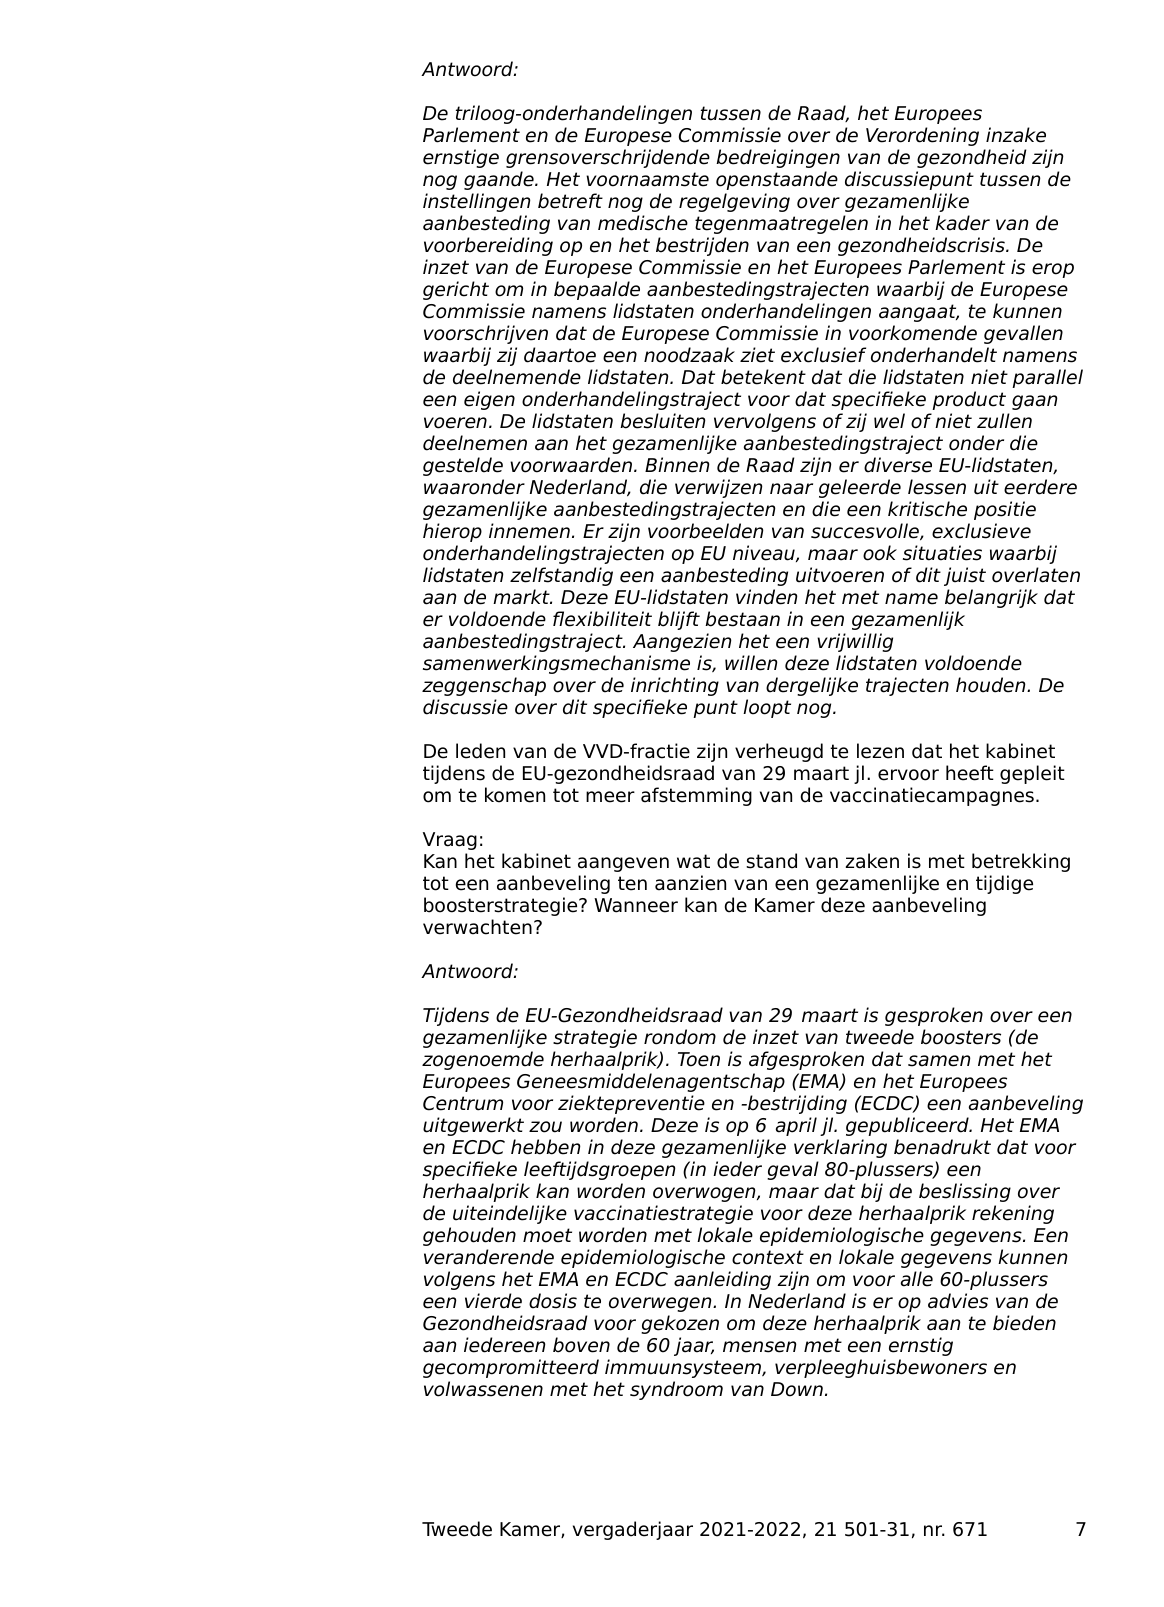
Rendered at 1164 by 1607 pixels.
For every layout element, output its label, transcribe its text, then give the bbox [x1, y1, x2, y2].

text De triloog-onderhandelingen tussen de Raad, het Europees Parlement en de Europese Commissie over de Verordening inzake ernstige grensoverschrijdende bedreigingen van de gezondheid zijn nog gaande. Het voornaamste openstaande discussiepunt tussen de instellingen betreft nog de regelgeving over gezamenlijke aanbesteding van medische tegenmaatregelen in het kader van de voorbereiding op en het bestrijden van een gezondheidscrisis. De inzet van de Europese Commissie en het Europees Parlement is erop gericht om in bepaalde aanbestedingstrajecten waarbij de Europese Commissie namens lidstaten onderhandelingen aangaat, te kunnen voorschrijven dat de Europese Commissie in voorkomende gevallen waarbij zij daartoe een noodzaak ziet exclusief onderhandelt namens de deelnemende lidstaten. Dat betekent dat die lidstaten niet parallel een eigen onderhandelingstraject voor dat specifieke product gaan voeren. De lidstaten besluiten vervolgens of zij wel of niet zullen deelnemen aan het gezamenlijke aanbestedingstraject onder die gestelde voorwaarden. Binnen de Raad zijn er diverse EU-lidstaten, waaronder Nederland, die verwijzen naar geleerde lessen uit eerdere gezamenlijke aanbestedingstrajecten en die een kritische positie hierop innemen. Er zijn voorbeelden van succesvolle, exclusieve onderhandelingstrajecten op EU niveau, maar ook situaties waarbij lidstaten zelfstandig een aanbesteding uitvoeren of dit juist overlaten aan de markt. Deze EU-lidstaten vinden het met name belangrijk dat er voldoende flexibiliteit blijft bestaan in een gezamenlijk aanbestedingstraject. Aangezien het een vrijwillig samenwerkingsmechanisme is, willen deze lidstaten voldoende zeggenschap over de inrichting van dergelijke trajecten houden. De discussie over dit specifieke punt loopt nog. [422, 103, 1087, 719]
text De leden van de VVD-fractie zijn verheugd te lezen dat het kabinet tijdens de EU-gezondheidsraad van 29 maart jl. ervoor heeft gepleit om te komen tot meer afstemming van de vaccinatiecampagnes. [422, 741, 1087, 807]
subtitle Antwoord: [422, 59, 1087, 81]
subtitle Vraag: [422, 829, 1087, 851]
text Tijdens de EU-Gezondheidsraad van 29 maart is gesproken over een gezamenlijke strategie rondom de inzet van tweede boosters (de zogenoemde herhaalprik). Toen is afgesproken dat samen met het Europees Geneesmiddelenagentschap (EMA) en het Europees Centrum voor ziektepreventie en -bestrijding (ECDC) een aanbeveling uitgewerkt zou worden. Deze is op 6 april jl. gepubliceerd. Het EMA en ECDC hebben in deze gezamenlijke verklaring benadrukt dat voor specifieke leeftijdsgroepen (in ieder geval 80-plussers) een herhaalprik kan worden overwogen, maar dat bij de beslissing over de uiteindelijke vaccinatiestrategie voor deze herhaalprik rekening gehouden moet worden met lokale epidemiologische gegevens. Een veranderende epidemiologische context en lokale gegevens kunnen volgens het EMA en ECDC aanleiding zijn om voor alle 60-plussers een vierde dosis te overwegen. In Nederland is er op advies van de Gezondheidsraad voor gekozen om deze herhaalprik aan te bieden aan iedereen boven de 60 jaar, mensen met een ernstig gecompromitteerd immuunsysteem, verpleeghuisbewoners en volwassenen met het syndroom van Down. [422, 1005, 1087, 1401]
text Kan het kabinet aangeven wat de stand van zaken is met betrekking tot een aanbeveling ten aanzien van een gezamenlijke en tijdige boosterstrategie? Wanneer kan de Kamer deze aanbeveling verwachten? [422, 851, 1087, 939]
subtitle Antwoord: [422, 961, 1087, 983]
